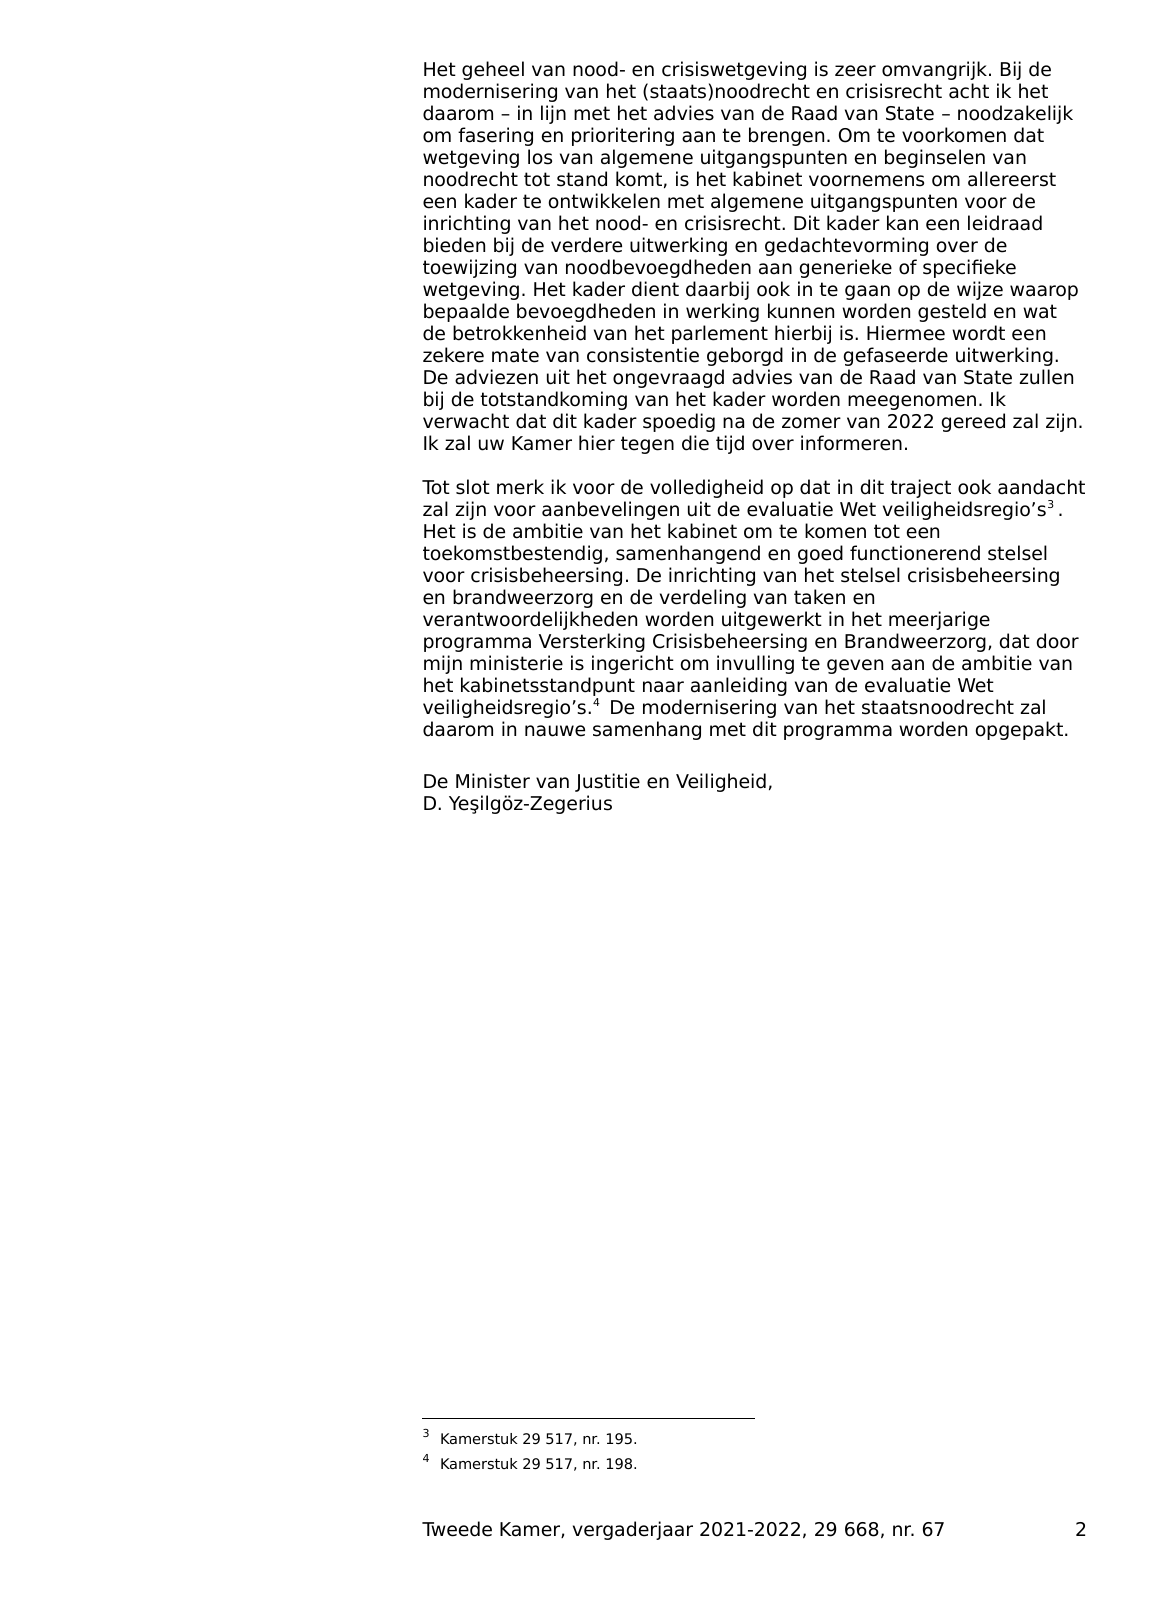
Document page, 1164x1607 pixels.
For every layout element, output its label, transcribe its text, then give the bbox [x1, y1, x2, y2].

text Kamerstuk 29 517, nr. 195. [422, 1427, 1087, 1449]
text Kamerstuk 29 517, nr. 198. [422, 1452, 1087, 1474]
text De Minister van Justitie en Veiligheid, D. Yeşilgöz-Zegerius [422, 771, 1087, 814]
text Tot slot merk ik voor de volledigheid op dat in dit traject ook aandacht zal zijn voor aanbevelingen uit de evaluatie Wet veiligheidsregio’s. Het is de ambitie van het kabinet om te komen tot een toekomstbestendig, samenhangend en goed functionerend stelsel voor crisisbeheersing. De inrichting van het stelsel crisisbeheersing en brandweerzorg en de verdeling van taken en verantwoordelijkheden worden uitgewerkt in het meerjarige programma Versterking Crisisbeheersing en Brandweerzorg, dat door mijn ministerie is ingericht om invulling te geven aan de ambitie van het kabinetsstandpunt naar aanleiding van de evaluatie Wet veiligheidsregio’s. De modernisering van het staatsnoodrecht zal daarom in nauwe samenhang met dit programma worden opgepakt. [422, 477, 1087, 741]
text Het geheel van nood- en crisiswetgeving is zeer omvangrijk. Bij de modernisering van het (staats)noodrecht en crisisrecht acht ik het daarom – in lijn met het advies van de Raad van State – noodzakelijk om fasering en prioritering aan te brengen. Om te voorkomen dat wetgeving los van algemene uitgangspunten en beginselen van noodrecht tot stand komt, is het kabinet voornemens om allereerst een kader te ontwikkelen met algemene uitgangspunten voor de inrichting van het nood- en crisisrecht. Dit kader kan een leidraad bieden bij de verdere uitwerking en gedachtevorming over de toewijzing van noodbevoegdheden aan generieke of specifieke wetgeving. Het kader dient daarbij ook in te gaan op de wijze waarop bepaalde bevoegdheden in werking kunnen worden gesteld en wat de betrokkenheid van het parlement hierbij is. Hiermee wordt een zekere mate van consistentie geborgd in de gefaseerde uitwerking. De adviezen uit het ongevraagd advies van de Raad van State zullen bij de totstandkoming van het kader worden meegenomen. Ik verwacht dat dit kader spoedig na de zomer van 2022 gereed zal zijn. Ik zal uw Kamer hier tegen die tijd over informeren. [422, 59, 1087, 455]
